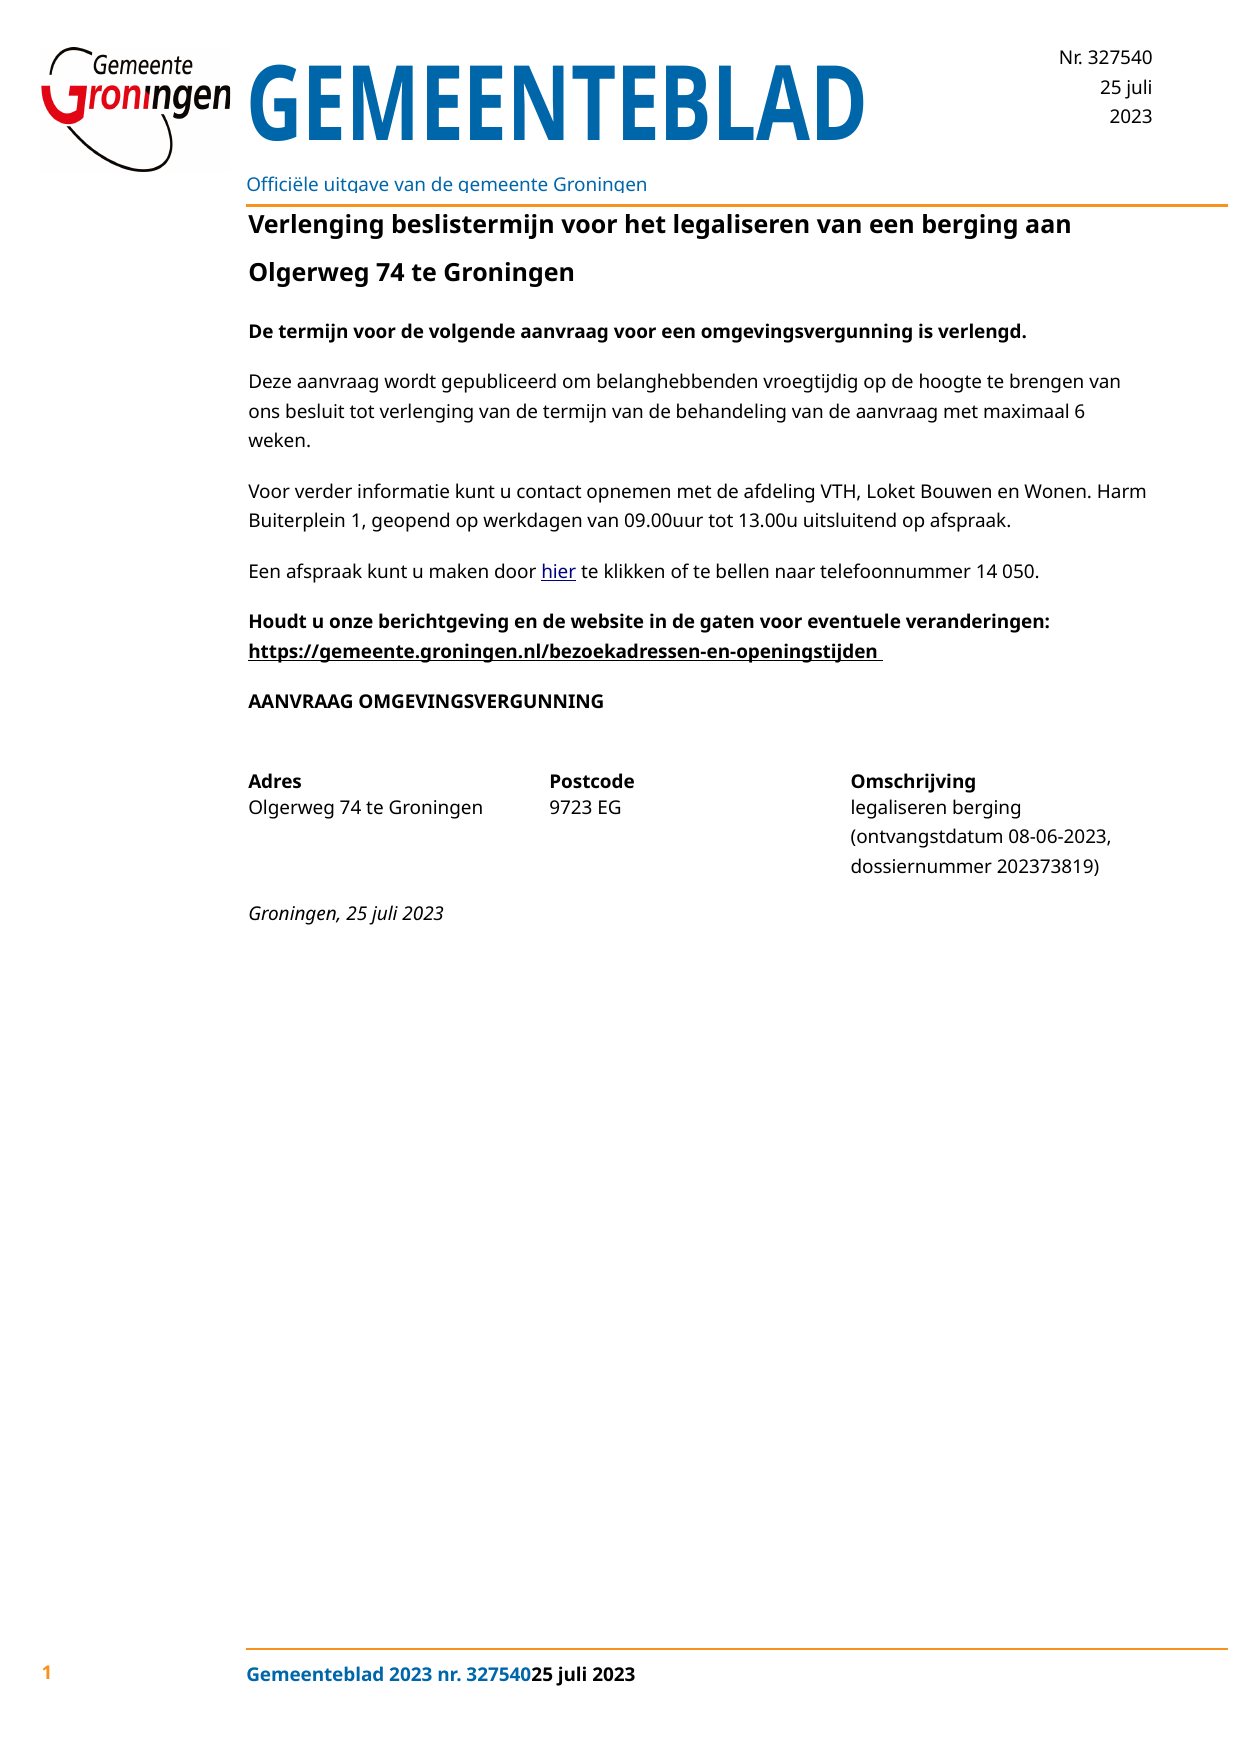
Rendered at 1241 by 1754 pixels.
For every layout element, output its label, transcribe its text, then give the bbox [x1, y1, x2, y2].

text Verlenging beslistermijn voor het legaliseren van een berging aan Olgerweg 74 te Groningen [248, 207, 1152, 288]
picture [41, 47, 231, 172]
text De termijn voor de volgende aanvraag voor een omgevingsvergunning is verlengd. [248, 318, 1152, 344]
text Groningen, 25 juli 2023 [248, 901, 1152, 926]
table_cell 9723 EG [549, 794, 850, 879]
table_header Omschrijving [850, 769, 1152, 794]
text AANVRAAG OMGEVINGSVERGUNNING [248, 688, 1152, 714]
text Een afspraak kunt u maken door hier te klikken of te bellen naar telefoonnummer 14 050. [248, 558, 1152, 584]
table_cell Olgerweg 74 te Groningen [248, 794, 549, 879]
text Voor verder informatie kunt u contact opnemen met de afdeling VTH, Loket Bouwen en Wonen. Harm Buiterplein 1, geopend op werkdagen van 09.00uur tot 13.00u uitsluitend op afspraak. [248, 478, 1152, 533]
text Deze aanvraag wordt gepubliceerd om belanghebbenden vroegtijdig op de hoogte te brengen van ons besluit tot verlenging van de termijn van de behandeling van de aanvraag met maximaal 6 weken. [248, 368, 1152, 453]
table_header Adres [248, 769, 549, 794]
text Houdt u onze berichtgeving en de website in de gaten voor eventuele veranderingen: https://gemeente.groningen.nl/bezoekadressen-en-openingstijden [248, 608, 1152, 664]
table_header Postcode [549, 769, 850, 794]
table_cell legaliseren berging (ontvangstdatum 08-06-2023, dossiernummer 202373819) [850, 794, 1152, 879]
